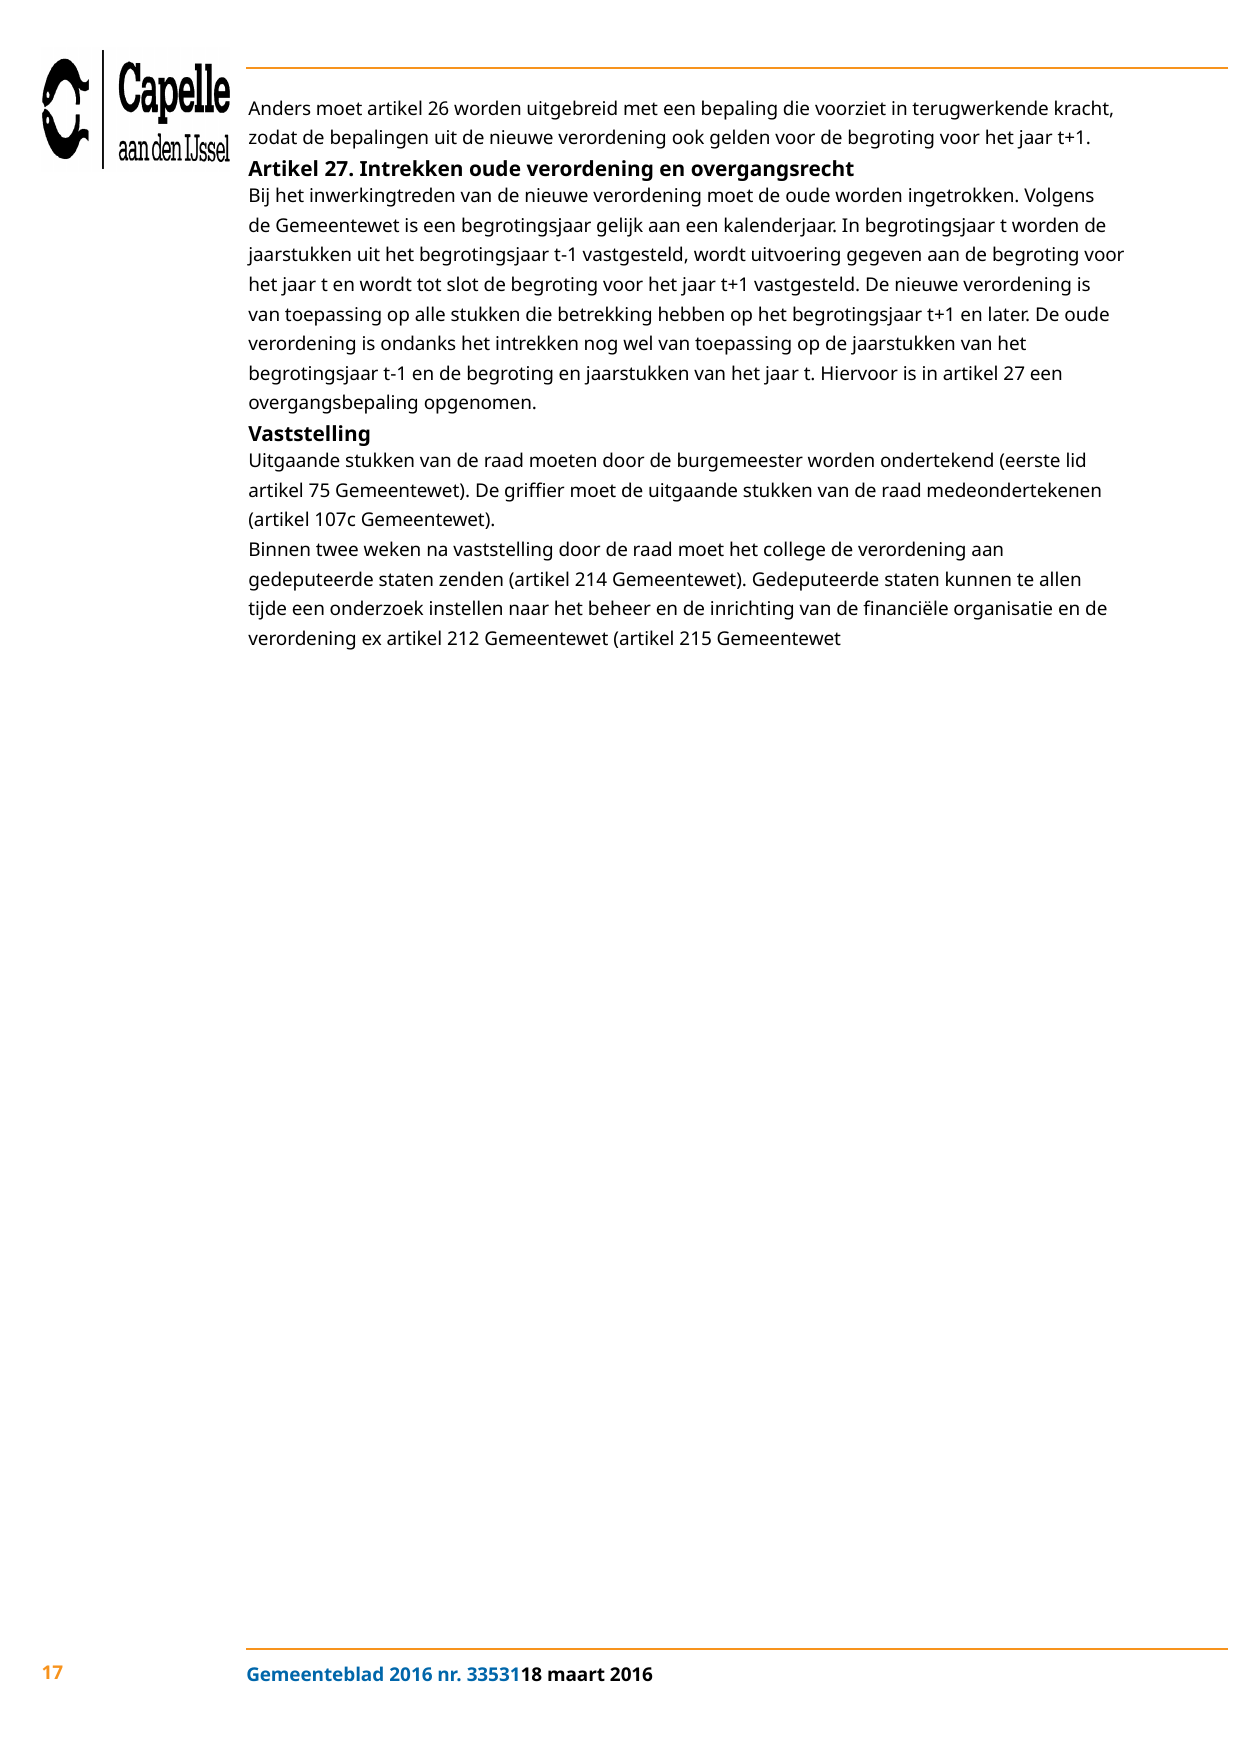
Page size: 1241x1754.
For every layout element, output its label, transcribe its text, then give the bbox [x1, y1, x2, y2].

text (artikel 107c Gemeentewet). [248, 507, 1152, 532]
text het jaar t en wordt tot slot de begroting voor het jaar t+1 vastgesteld. De nieuwe verordening is [248, 271, 1152, 297]
text Uitgaande stukken van de raad moeten door de burgemeester worden ondertekend (eerste lid [248, 447, 1152, 473]
text van toepassing op alle stukken die betrekking hebben op het begrotingsjaar t+1 en later. De oude [248, 301, 1152, 326]
text gedeputeerde staten zenden (artikel 214 Gemeentewet). Gedeputeerde staten kunnen te allen [248, 566, 1152, 592]
picture [41, 47, 231, 172]
text Bij het inwerkingtreden van de nieuwe verordening moet de oude worden ingetrokken. Volgens [248, 182, 1152, 208]
text Vaststelling [248, 419, 1152, 447]
text begrotingsjaar t-1 en de begroting en jaarstukken van het jaar t. Hiervoor is in artikel 27 een [248, 360, 1152, 386]
text zodat de bepalingen uit de nieuwe verordening ook gelden voor de begroting voor het jaar t+1. [248, 124, 1152, 150]
text verordening is ondanks het intrekken nog wel van toepassing op de jaarstukken van het [248, 330, 1152, 356]
text Anders moet artikel 26 worden uitgebreid met een bepaling die voorziet in terugwerkende kracht, [248, 95, 1152, 121]
text de Gemeentewet is een begrotingsjaar gelijk aan een kalenderjaar. In begrotingsjaar t worden de [248, 212, 1152, 238]
text tijde een onderzoek instellen naar het beheer en de inrichting van de financiële organisatie en de [248, 595, 1152, 621]
text artikel 75 Gemeentewet). De griffier moet de uitgaande stukken van de raad medeondertekenen [248, 477, 1152, 503]
text verordening ex artikel 212 Gemeentewet (artikel 215 Gemeentewet [248, 625, 1152, 651]
text Binnen twee weken na vaststelling door de raad moet het college de verordening aan [248, 536, 1152, 562]
text jaarstukken uit het begrotingsjaar t-1 vastgesteld, wordt uitvoering gegeven aan de begroting voor [248, 242, 1152, 267]
text Artikel 27. Intrekken oude verordening en overgangsrecht [248, 154, 1152, 182]
text overgangsbepaling opgenomen. [248, 389, 1152, 415]
